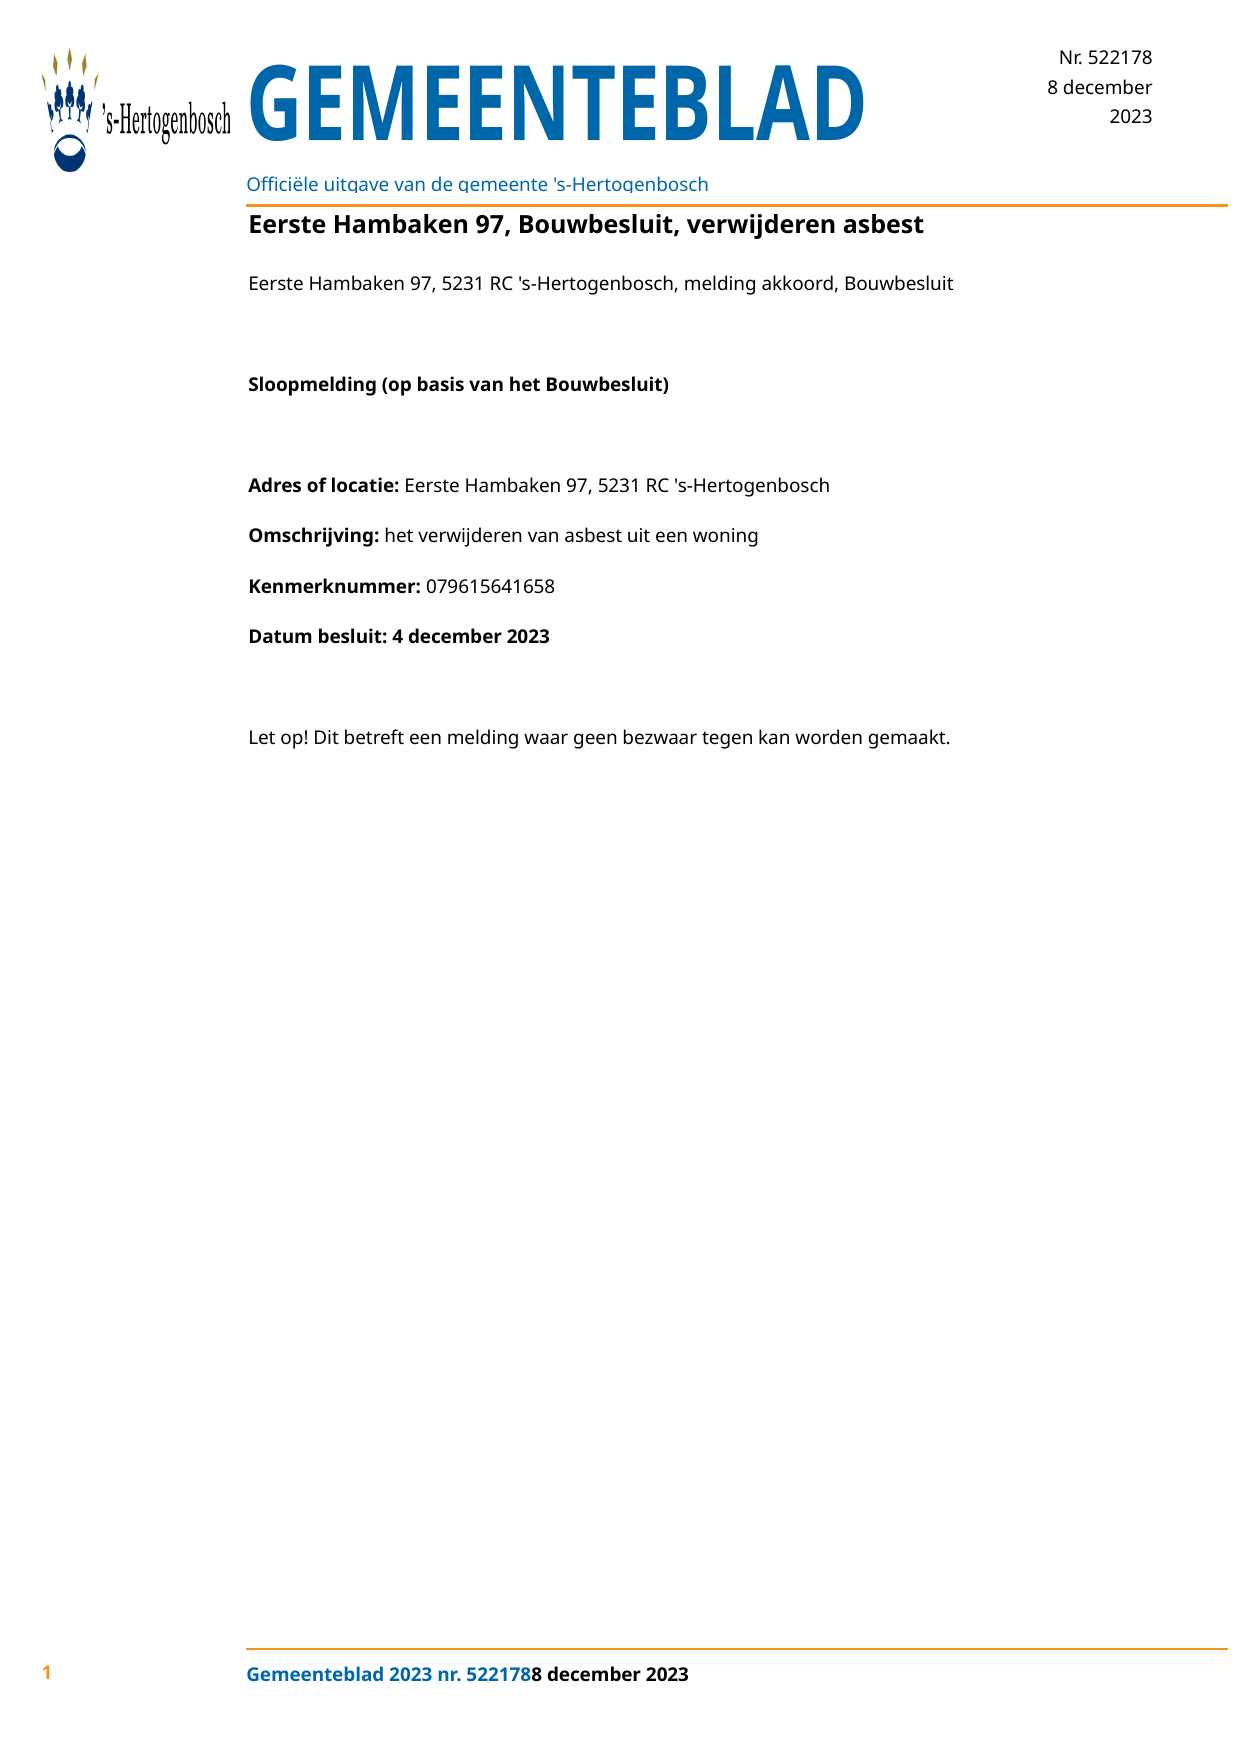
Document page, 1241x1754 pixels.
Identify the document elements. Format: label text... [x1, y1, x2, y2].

text Kenmerknummer: 079615641658 [248, 573, 1152, 598]
text Eerste Hambaken 97, 5231 RC 's-Hertogenbosch, melding akkoord, Bouwbesluit [248, 270, 1152, 296]
text Omschrijving: het verwijderen van asbest uit een woning [248, 522, 1152, 548]
text Eerste Hambaken 97, Bouwbesluit, verwijderen asbest [248, 207, 1152, 241]
text Let op! Dit betreft een melding waar geen bezwaar tegen kan worden gemaakt. [248, 724, 1152, 750]
text Adres of locatie: Eerste Hambaken 97, 5231 RC 's-Hertogenbosch [248, 472, 1152, 498]
text Sloopmelding (op basis van het Bouwbesluit) [248, 371, 1152, 397]
text Datum besluit: 4 december 2023 [248, 623, 1152, 649]
picture [41, 47, 231, 172]
